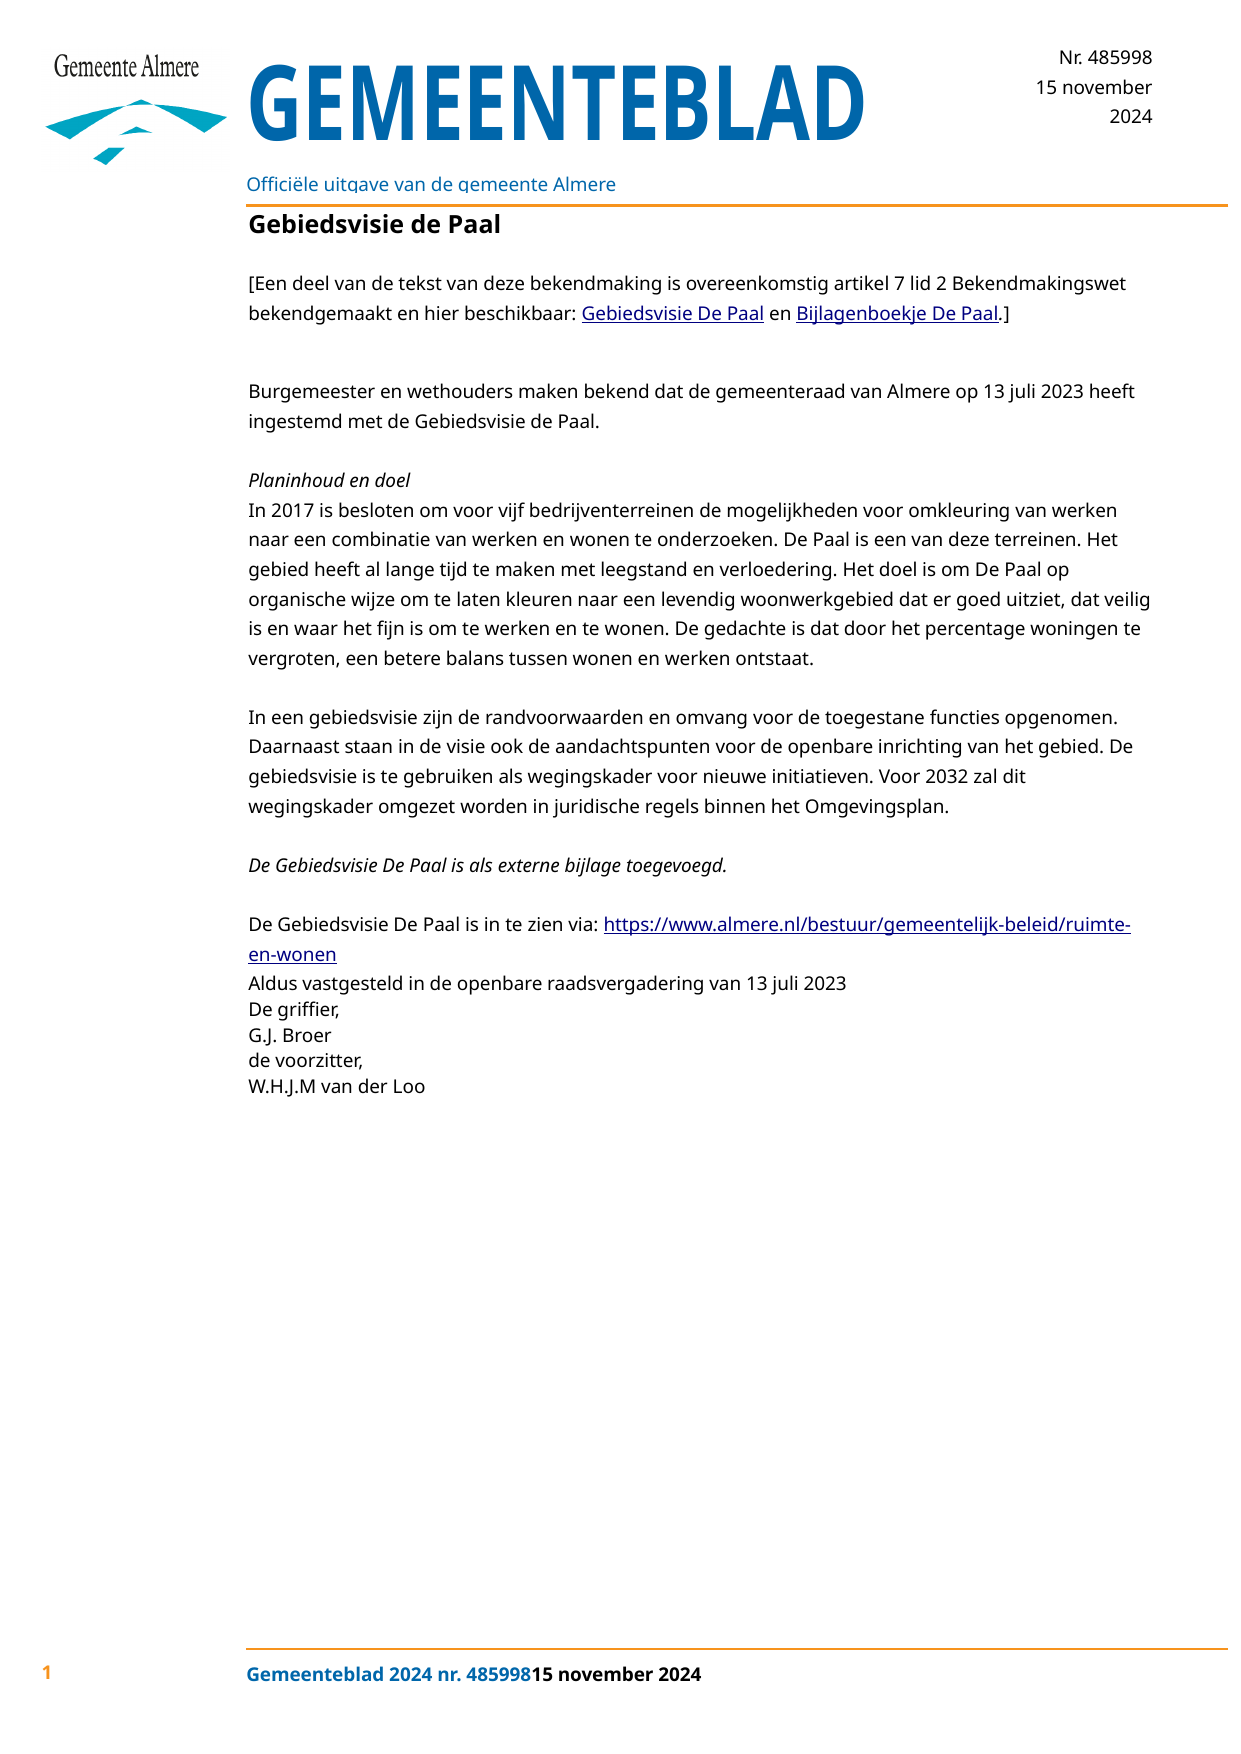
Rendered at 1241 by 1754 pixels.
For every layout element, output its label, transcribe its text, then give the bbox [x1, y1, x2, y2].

text De Gebiedsvisie De Paal is in te zien via: https://www.almere.nl/bestuur/gemeentelijk-beleid/ruimte-en-wonen [248, 911, 1152, 967]
text In een gebiedsvisie zijn de randvoorwaarden en omvang voor de toegestane functies opgenomen. Daarnaast staan in de visie ook de aandachtspunten voor de openbare inrichting van het gebied. De gebiedsvisie is te gebruiken als wegingskader voor nieuwe initiatieven. Voor 2032 zal dit wegingskader omgezet worden in juridische regels binnen het Omgevingsplan. [248, 704, 1152, 819]
text In 2017 is besloten om voor vijf bedrijventerreinen de mogelijkheden voor omkleuring van werken naar een combinatie van werken en wonen te onderzoeken. De Paal is een van deze terreinen. Het gebied heeft al lange tijd te maken met leegstand en verloedering. Het doel is om De Paal op organische wijze om te laten kleuren naar een levendig woonwerkgebied dat er goed uitziet, dat veilig is en waar het fijn is om te werken en te wonen. De gedachte is dat door het percentage woningen te vergroten, een betere balans tussen wonen en werken ontstaat. [248, 497, 1152, 671]
text de voorzitter, [248, 1048, 1152, 1073]
text Aldus vastgesteld in de openbare raadsvergadering van 13 juli 2023 [248, 970, 1152, 996]
text Planinhoud en doel [248, 467, 1152, 493]
text W.H.J.M van der Loo [248, 1073, 1152, 1099]
text De Gebiedsvisie De Paal is als externe bijlage toegevoegd. [248, 852, 1152, 878]
text [Een deel van de tekst van deze bekendmaking is overeenkomstig artikel 7 lid 2 Bekendmakingswet bekendgemaakt en hier beschikbaar: Gebiedsvisie De Paal en Bijlagenboekje De Paal.] [248, 270, 1152, 326]
text Gebiedsvisie de Paal [248, 207, 1152, 241]
picture [41, 47, 231, 172]
text De griffier, [248, 996, 1152, 1022]
text Burgemeester en wethouders maken bekend dat de gemeenteraad van Almere op 13 juli 2023 heeft ingestemd met de Gebiedsvisie de Paal. [248, 379, 1152, 434]
text G.J. Broer [248, 1022, 1152, 1048]
